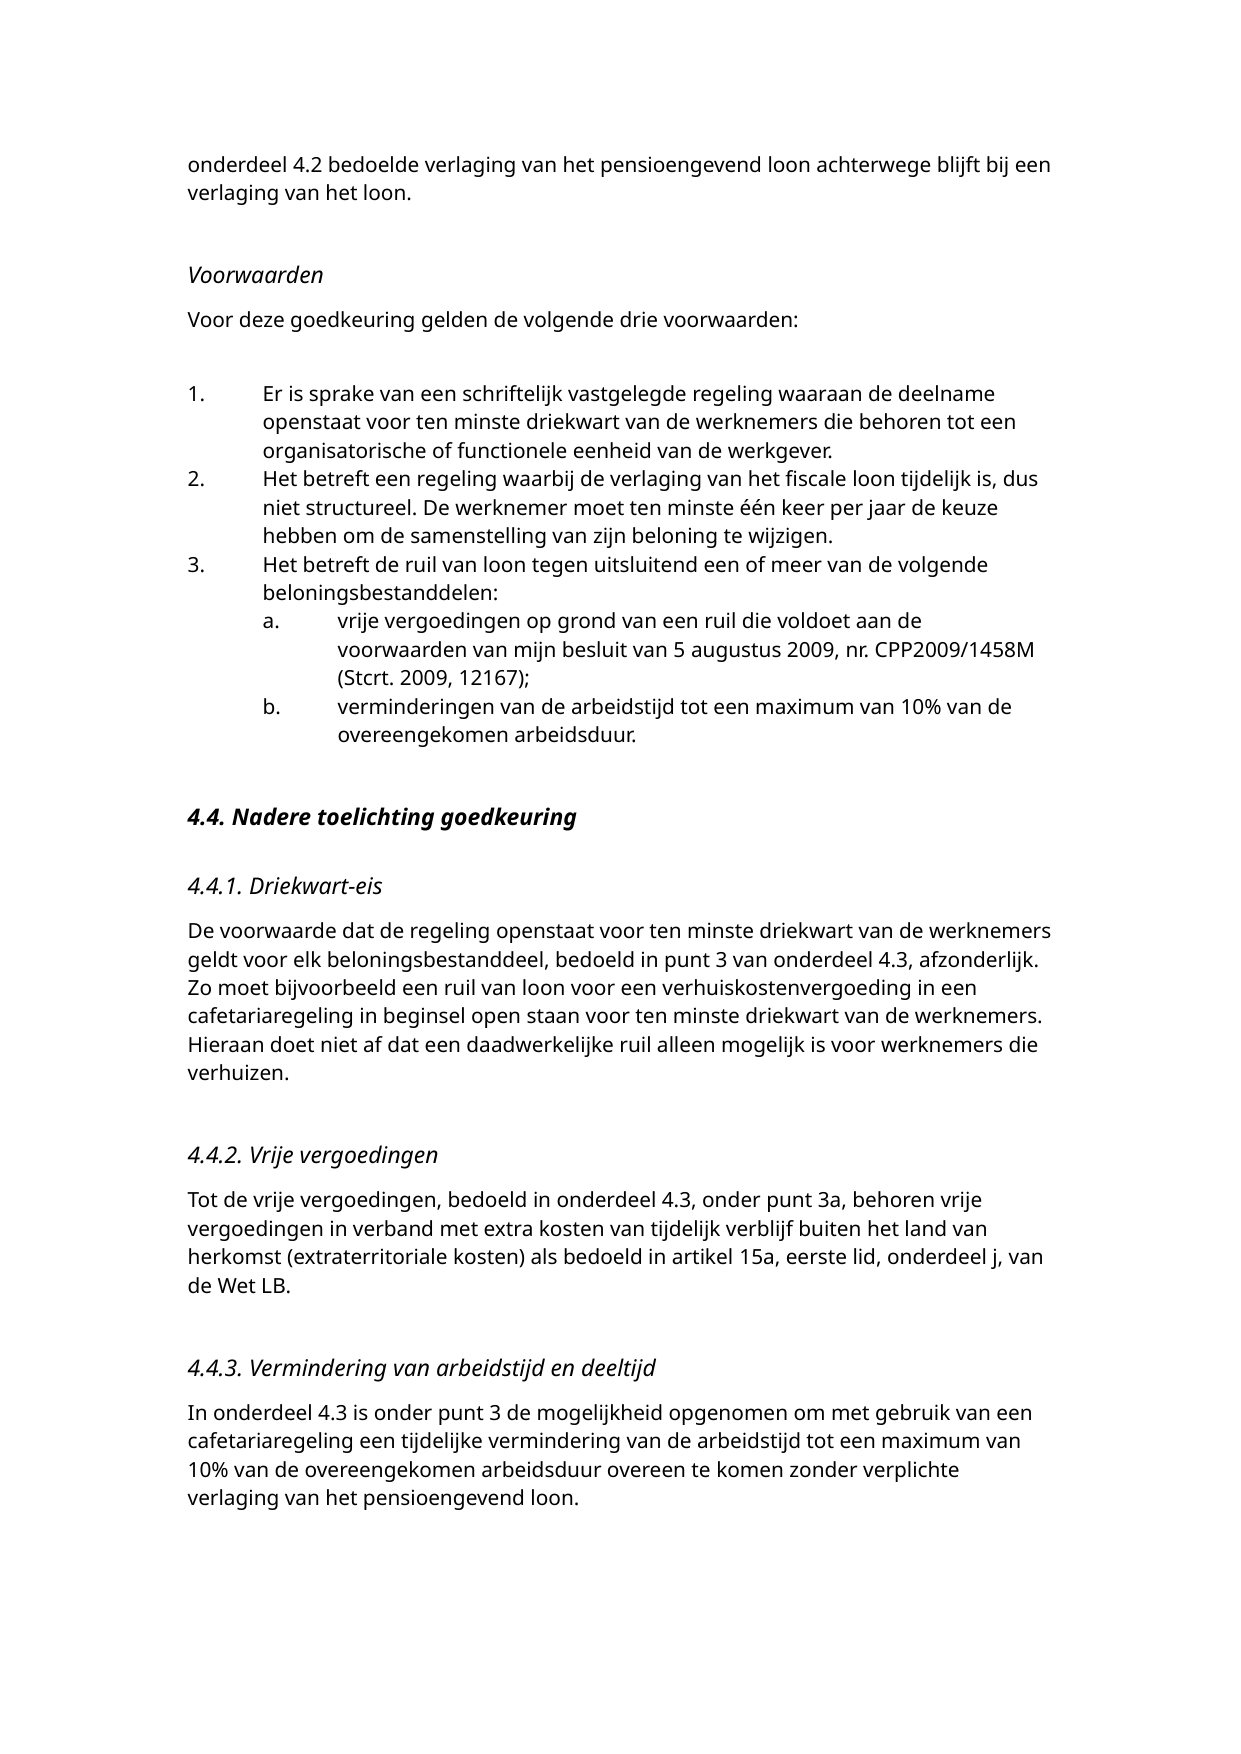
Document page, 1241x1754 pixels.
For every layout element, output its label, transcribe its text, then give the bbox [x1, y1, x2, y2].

subtitle 4.4. Nadere toelichting goedkeuring [187, 801, 1053, 832]
text Tot de vrije vergoedingen, bedoeld in onderdeel 4.3, onder punt 3a, behoren vrije vergoedingen in verband met extra kosten van tijdelijk verblijf buiten het land van herkomst (extraterritoriale kosten) als bedoeld in artikel 15a, eerste lid, onderdeel j, van de Wet LB. [187, 1186, 1053, 1299]
list Er is sprake van een schriftelijk vastgelegde regeling waaraan de deelname openstaat voor ten minste driekwart van de werknemers die behoren tot een organisatorische of functionele eenheid van de werkgever. [187, 379, 1053, 464]
subtitle 4.4.3. Vermindering van arbeidstijd en deeltijd [187, 1352, 1053, 1383]
list Het betreft een regeling waarbij de verlaging van het fiscale loon tijdelijk is, dus niet structureel. De werknemer moet ten minste één keer per jaar de keuze hebben om de samenstelling van zijn beloning te wijzigen. [187, 464, 1053, 550]
text Voor deze goedkeuring gelden de volgende drie voorwaarden: [187, 306, 1053, 334]
subtitle 4.4.2. Vrije vergoedingen [187, 1139, 1053, 1171]
list vrije vergoedingen op grond van een ruil die voldoet aan de voorwaarden van mijn besluit van 5 augustus 2009, nr. CPP2009/1458M (Stcrt. 2009, 12167); [262, 607, 1053, 692]
subtitle Voorwaarden [187, 259, 1053, 291]
text In onderdeel 4.3 is onder punt 3 de mogelijkheid opgenomen om met gebruik van een cafetariaregeling een tijdelijke vermindering van de arbeidstijd tot een maximum van 10% van de overeengekomen arbeidsduur overeen te komen zonder verplichte verlaging van het pensioengevend loon. [187, 1398, 1053, 1512]
text De voorwaarde dat de regeling openstaat voor ten minste driekwart van de werknemers geldt voor elk beloningsbestanddeel, bedoeld in punt 3 van onderdeel 4.3, afzonderlijk. Zo moet bijvoorbeeld een ruil van loon voor een verhuiskostenvergoeding in een cafetariaregeling in beginsel open staan voor ten minste driekwart van de werknemers. Hieraan doet niet af dat een daadwerkelijke ruil alleen mogelijk is voor werknemers die verhuizen. [187, 916, 1053, 1087]
list Het betreft de ruil van loon tegen uitsluitend een of meer van de volgende beloningsbestanddelen: [187, 550, 1053, 607]
list verminderingen van de arbeidstijd tot een maximum van 10% van de overeengekomen arbeidsduur. [262, 692, 1053, 749]
subtitle 4.4.1. Driekwart-eis [187, 870, 1053, 901]
text onderdeel 4.2 bedoelde verlaging van het pensioengevend loon achterwege blijft bij een verlaging van het loon. [187, 150, 1053, 207]
